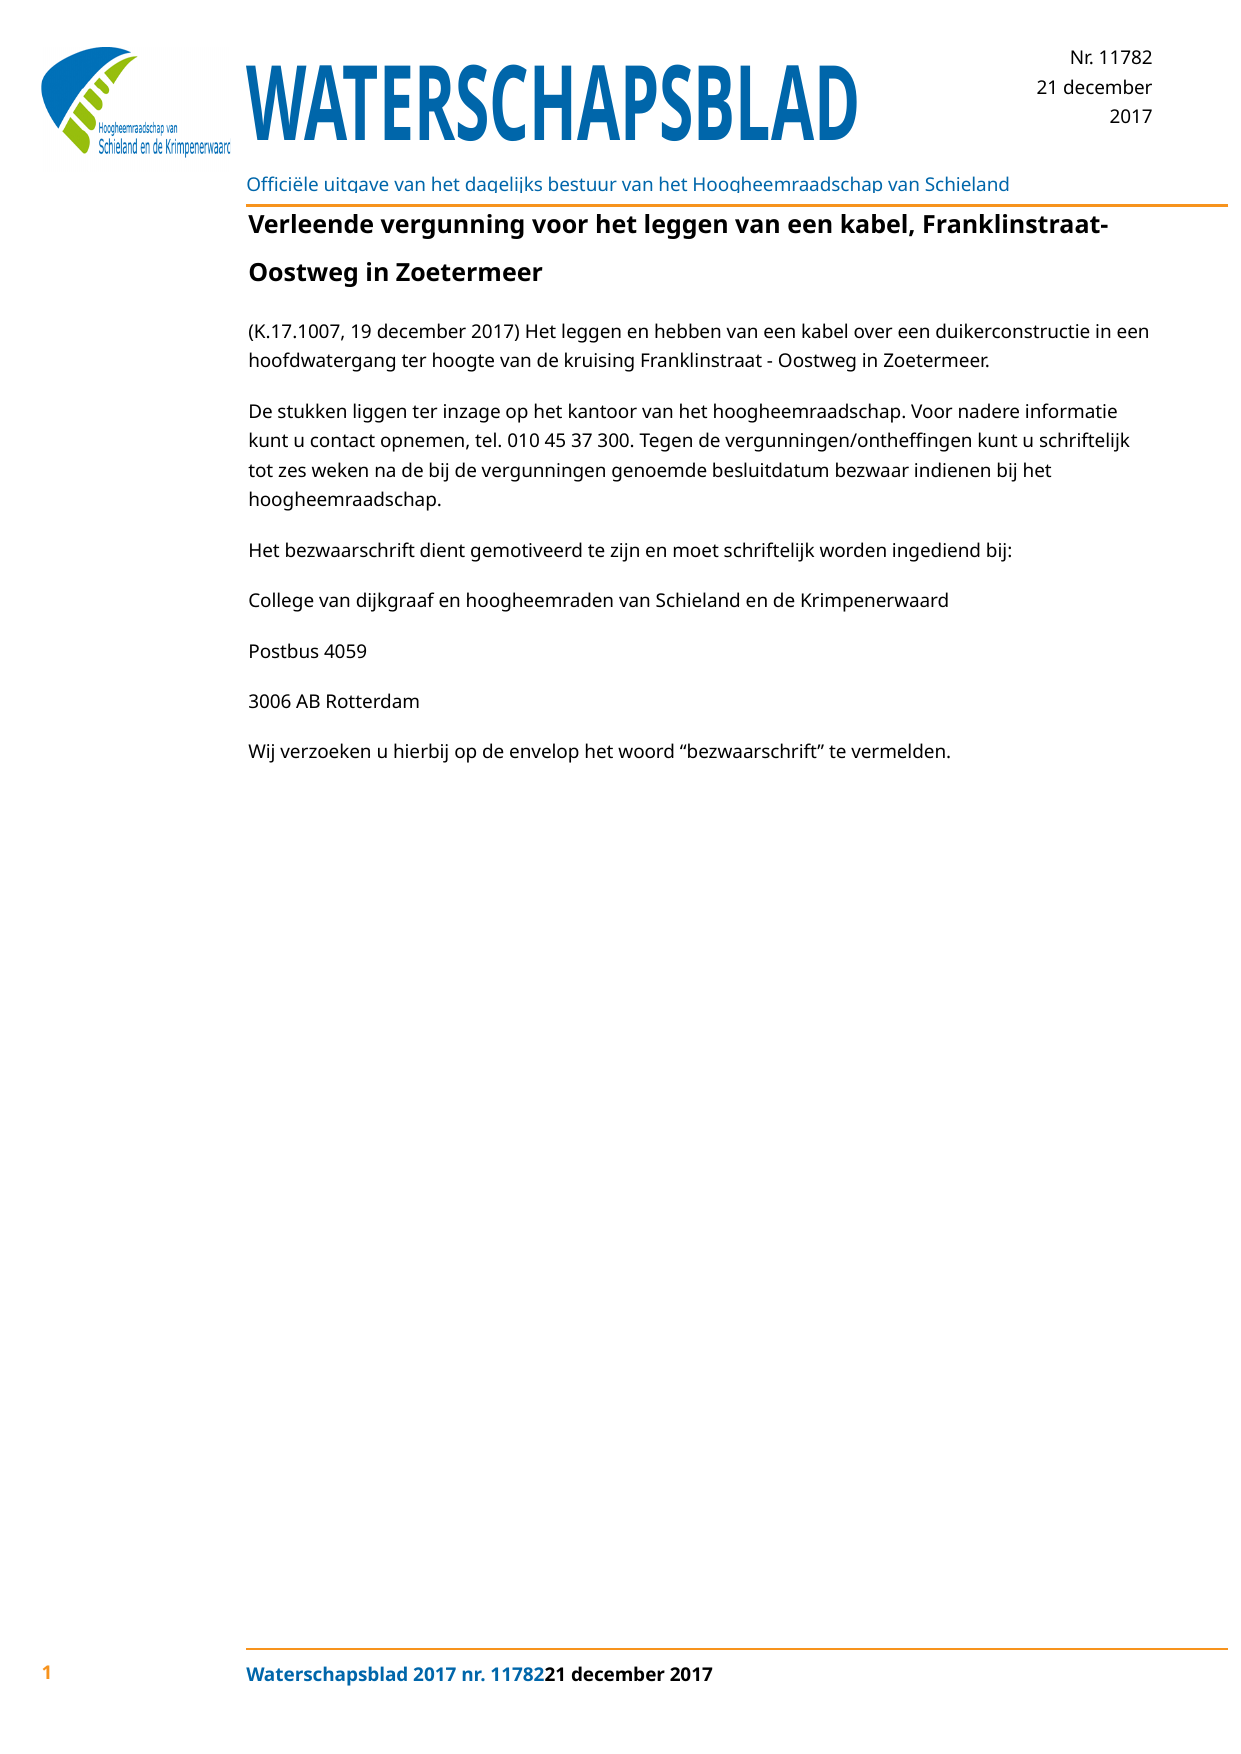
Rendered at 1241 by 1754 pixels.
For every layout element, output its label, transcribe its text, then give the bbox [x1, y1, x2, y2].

text College van dijkgraaf en hoogheemraden van Schieland en de Krimpenerwaard [248, 587, 1152, 613]
text Het bezwaarschrift dient gemotiveerd te zijn en moet schriftelijk worden ingediend bij: [248, 537, 1152, 563]
text Verleende vergunning voor het leggen van een kabel, Franklinstraat-Oostweg in Zoetermeer [248, 207, 1152, 288]
text 3006 AB Rotterdam [248, 688, 1152, 714]
text (K.17.1007, 19 december 2017) Het leggen en hebben van een kabel over een duikerconstructie in een hoofdwatergang ter hoogte van de kruising Franklinstraat - Oostweg in Zoetermeer. [248, 318, 1152, 373]
text Postbus 4059 [248, 638, 1152, 664]
text Wij verzoeken u hierbij op de envelop het woord “bezwaarschrift” te vermelden. [248, 739, 1152, 764]
picture [41, 47, 231, 172]
text De stukken liggen ter inzage op het kantoor van het hoogheemraadschap. Voor nadere informatie kunt u contact opnemen, tel. 010 45 37 300. Tegen de vergunningen/ontheffingen kunt u schriftelijk tot zes weken na de bij de vergunningen genoemde besluitdatum bezwaar indienen bij het hoogheemraadschap. [248, 398, 1152, 512]
